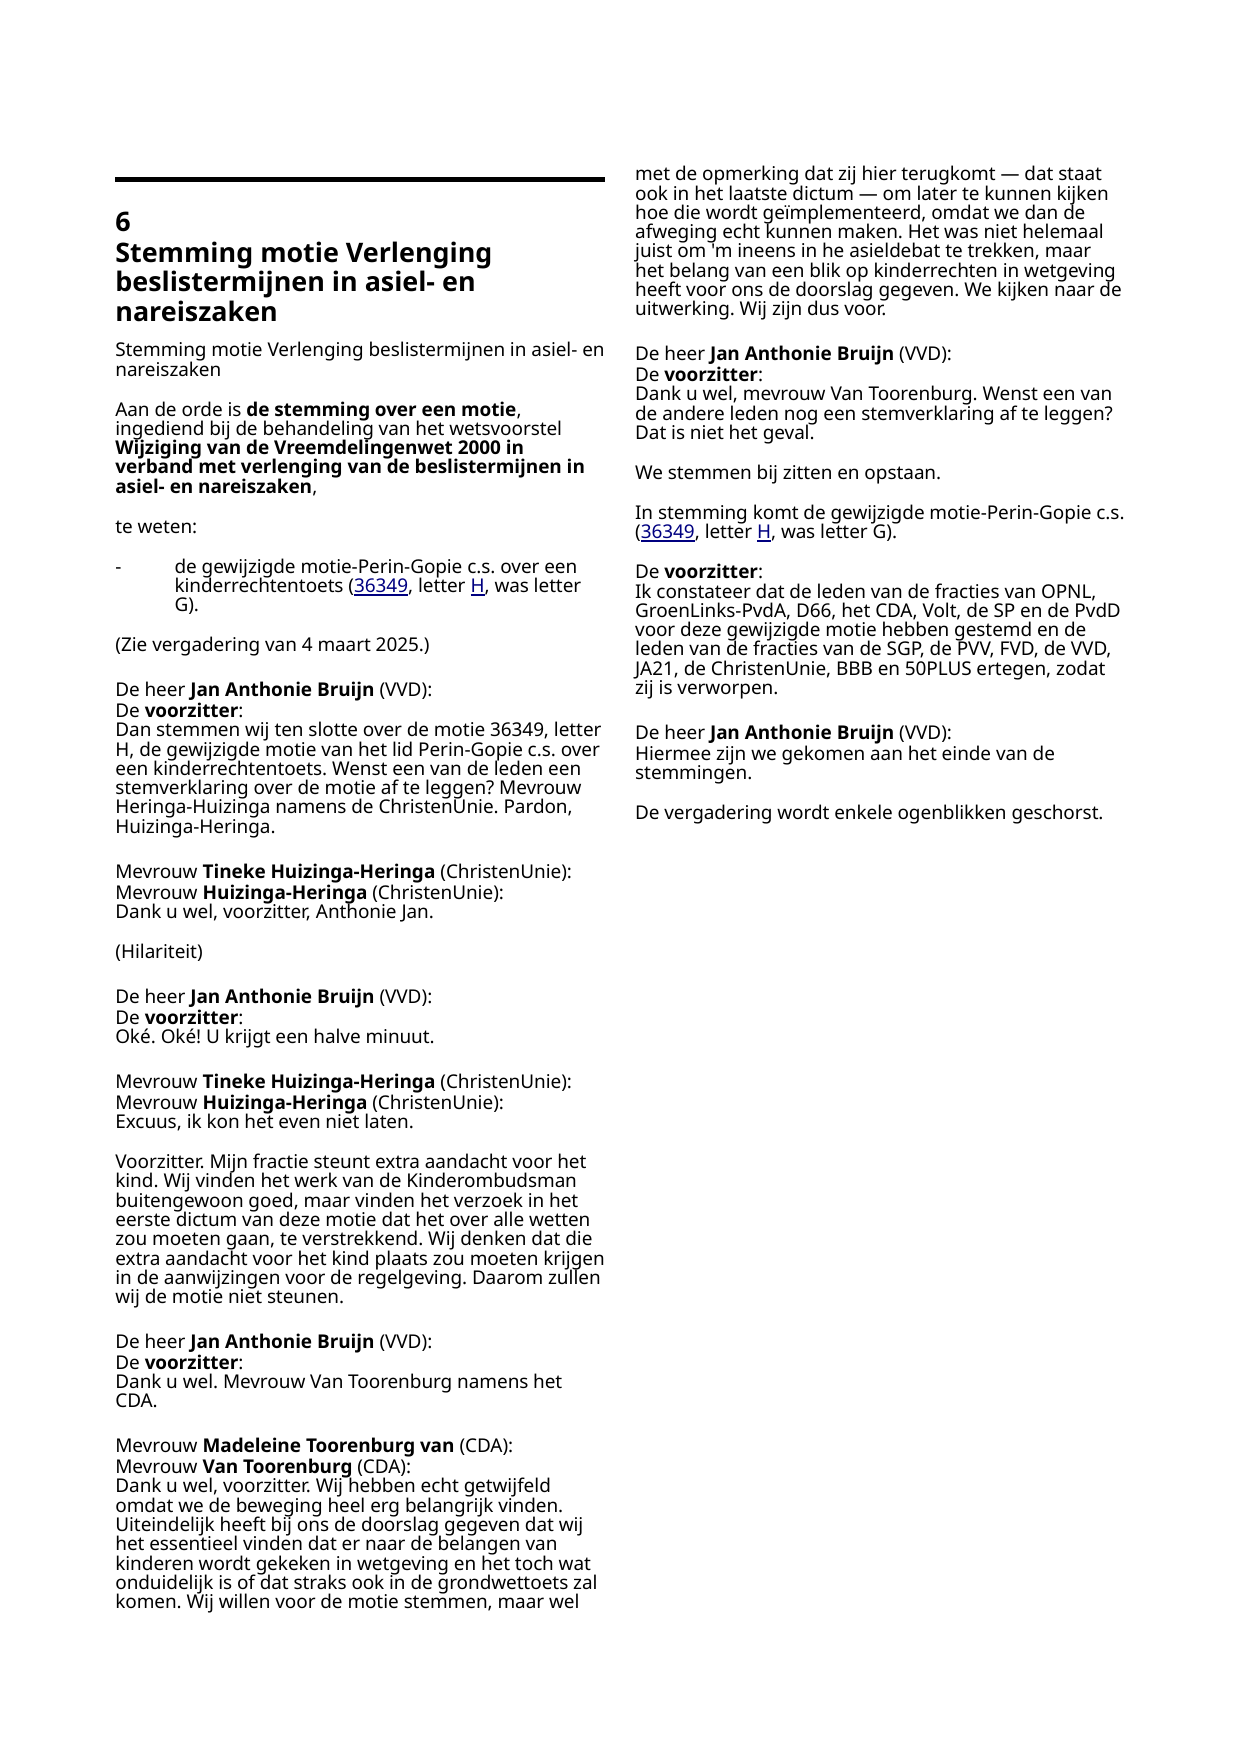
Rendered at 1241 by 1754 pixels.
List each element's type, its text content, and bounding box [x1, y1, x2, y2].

text In stemming komt de gewijzigde motie-Perin-Gopie c.s. (36349, letter H, was letter G). [635, 504, 1125, 542]
text We stemmen bij zitten en opstaan. [635, 464, 1125, 483]
text De voorzitter: [635, 563, 1125, 583]
text Mevrouw Madeleine Toorenburg van (CDA): [115, 1432, 605, 1458]
list de gewijzigde motie-Perin-Gopie c.s. over een kinderrechtentoets (36349, letter H, was letter G). [115, 558, 605, 616]
text De heer Jan Anthonie Bruijn (VVD): [115, 983, 605, 1009]
text Oké. Oké! U krijgt een halve minuut. [115, 1028, 605, 1047]
text te weten: [115, 518, 605, 537]
text Mevrouw Huizinga-Heringa (ChristenUnie): [115, 1094, 605, 1113]
text met de opmerking dat zij hier terugkomt — dat staat ook in het laatste dictum — om later te kunnen kijken hoe die wordt geïmplementeerd, omdat we dan de afweging echt kunnen maken. Het was niet helemaal juist om 'm ineens in he asieldebat te trekken, maar het belang van een blik op kinderrechten in wetgeving heeft voor ons de doorslag gegeven. We kijken naar de uitwerking. Wij zijn dus voor. [635, 165, 1125, 319]
text De voorzitter: [115, 1009, 605, 1028]
text (Zie vergadering van 4 maart 2025.) [115, 636, 605, 656]
text Hiermee zijn we gekomen aan het einde van de stemmingen. [635, 745, 1125, 783]
text 6 [115, 203, 605, 239]
text Ik constateer dat de leden van de fracties van OPNL, GroenLinks-PvdA, D66, het CDA, Volt, de SP en de PvdD voor deze gewijzigde motie hebben gestemd en de leden van de fracties van de SGP, de PVV, FVD, de VVD, JA21, de ChristenUnie, BBB en 50PLUS ertegen, zodat zij is verworpen. [635, 583, 1125, 698]
text (Hilariteit) [115, 943, 605, 962]
text Dank u wel, voorzitter, Anthonie Jan. [115, 903, 605, 922]
text De heer Jan Anthonie Bruijn (VVD): [635, 719, 1125, 745]
text De heer Jan Anthonie Bruijn (VVD): [635, 340, 1125, 366]
text De voorzitter: [635, 366, 1125, 385]
text Voorzitter. Mijn fractie steunt extra aandacht voor het kind. Wij vinden het werk van de Kinderombudsman buitengewoon goed, maar vinden het verzoek in het eerste dictum van deze motie dat het over alle wetten zou moeten gaan, te verstrekkend. Wij denken dat die extra aandacht voor het kind plaats zou moeten krijgen in de aanwijzingen voor de regelgeving. Daarom zullen wij de motie niet steunen. [115, 1153, 605, 1307]
text Stemming motie Verlenging beslistermijnen in asiel- en nareiszaken [115, 341, 605, 380]
text Mevrouw Huizinga-Heringa (ChristenUnie): [115, 884, 605, 903]
text Dank u wel, mevrouw Van Toorenburg. Wenst een van de andere leden nog een stemverklaring af te leggen? Dat is niet het geval. [635, 385, 1125, 443]
text Dan stemmen wij ten slotte over de motie 36349, letter H, de gewijzigde motie van het lid Perin-Gopie c.s. over een kinderrechtentoets. Wenst een van de leden een stemverklaring over de motie af te leggen? Mevrouw Heringa-Huizinga namens de ChristenUnie. Pardon, Huizinga-Heringa. [115, 721, 605, 837]
text De vergadering wordt enkele ogenblikken geschorst. [635, 804, 1125, 823]
text Mevrouw Tineke Huizinga-Heringa (ChristenUnie): [115, 1068, 605, 1094]
text De voorzitter: [115, 1354, 605, 1373]
text De voorzitter: [115, 702, 605, 721]
text Excuus, ik kon het even niet laten. [115, 1113, 605, 1132]
text De heer Jan Anthonie Bruijn (VVD): [115, 676, 605, 702]
text Mevrouw Tineke Huizinga-Heringa (ChristenUnie): [115, 858, 605, 884]
text Mevrouw Van Toorenburg (CDA): [115, 1458, 605, 1477]
text Aan de orde is de stemming over een motie, ingediend bij de behandeling van het wetsvoorstel Wijziging van de Vreemdelingenwet 2000 in verband met verlenging van de beslistermijnen in asiel- en nareiszaken, [115, 401, 605, 497]
text Dank u wel. Mevrouw Van Toorenburg namens het CDA. [115, 1373, 605, 1412]
text De heer Jan Anthonie Bruijn (VVD): [115, 1328, 605, 1354]
text Stemming motie Verlenging beslistermijnen in asiel- en nareiszaken [115, 239, 605, 341]
text Dank u wel, voorzitter. Wij hebben echt getwijfeld omdat we de beweging heel erg belangrijk vinden. Uiteindelijk heeft bij ons de doorslag gegeven dat wij het essentieel vinden dat er naar de belangen van kinderen wordt gekeken in wetgeving en het toch wat onduidelijk is of dat straks ook in de grondwettoets zal komen. Wij willen voor de motie stemmen, maar wel [115, 1477, 605, 1612]
